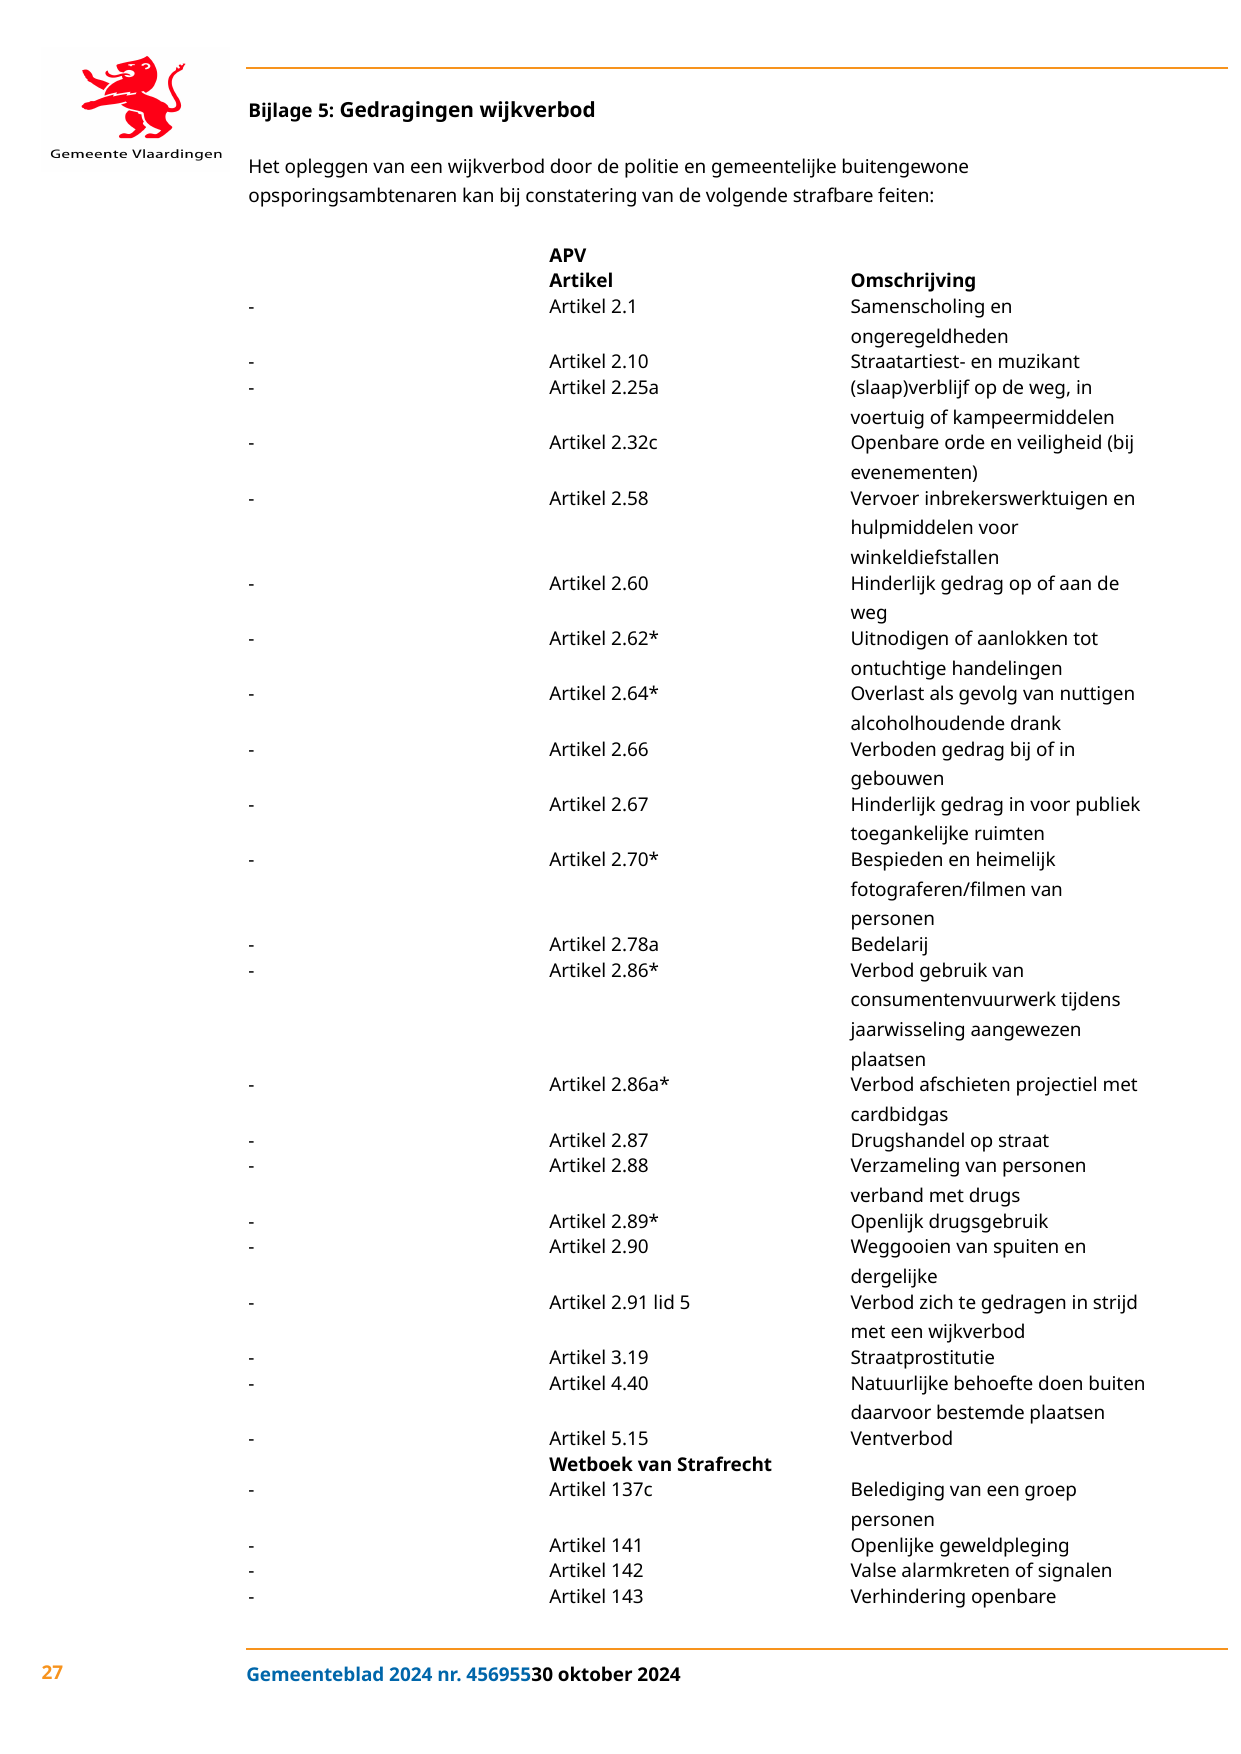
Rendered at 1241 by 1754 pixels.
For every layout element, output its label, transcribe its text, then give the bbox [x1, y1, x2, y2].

table_cell - [248, 1344, 549, 1370]
table_cell Bespieden en heimelijk fotograferen/filmen van personen [850, 846, 1152, 931]
table_cell - [248, 1584, 549, 1609]
table_cell Openbare orde en veiligheid (bij evenementen) [850, 430, 1152, 485]
table_cell Artikel 141 [549, 1532, 850, 1558]
table_cell Artikel 2.87 [549, 1127, 850, 1152]
table_cell Artikel 143 [549, 1584, 850, 1609]
table_cell Verboden gedrag bij of in gebouwen [850, 736, 1152, 791]
table_cell Artikel 2.78a [549, 931, 850, 957]
table_cell Artikel 142 [549, 1558, 850, 1583]
table_cell Artikel 4.40 [549, 1370, 850, 1425]
table_cell - [248, 1071, 549, 1127]
table_cell Artikel 2.62* [549, 625, 850, 680]
table_cell Valse alarmkreten of signalen [850, 1558, 1152, 1583]
table_cell Natuurlijke behoefte doen buiten daarvoor bestemde plaatsen [850, 1370, 1152, 1425]
table_cell Artikel 2.58 [549, 485, 850, 570]
table_cell Verbod gebruik van consumentenvuurwerk tijdens jaarwisseling aangewezen plaatsen [850, 957, 1152, 1071]
table_cell Bedelarij [850, 931, 1152, 957]
table_cell [248, 268, 549, 293]
table_cell - [248, 349, 549, 374]
table_cell Artikel 2.32c [549, 430, 850, 485]
text Bijlage 5: Gedragingen wijkverbod [248, 95, 1152, 123]
table_cell - [248, 791, 549, 846]
table_cell - [248, 736, 549, 791]
table_cell - [248, 430, 549, 485]
table_cell Artikel 2.25a [549, 374, 850, 429]
table_cell - [248, 957, 549, 1071]
table_cell - [248, 1153, 549, 1208]
table_cell (slaap)verblijf op de weg, in voertuig of kampeermiddelen [850, 374, 1152, 429]
table_cell Vervoer inbrekerswerktuigen en hulpmiddelen voor winkeldiefstallen [850, 485, 1152, 570]
table_cell - [248, 485, 549, 570]
table_cell - [248, 374, 549, 429]
table_cell - [248, 293, 549, 348]
table_cell - [248, 1289, 549, 1344]
table_cell Straatartiest- en muzikant [850, 349, 1152, 374]
table_cell Verhindering openbare [850, 1584, 1152, 1609]
table_cell - [248, 1477, 549, 1532]
table_cell Artikel 137c [549, 1477, 850, 1532]
table_cell Hinderlijk gedrag in voor publiek toegankelijke ruimten [850, 791, 1152, 846]
picture [41, 47, 231, 172]
table_cell Hinderlijk gedrag op of aan de weg [850, 570, 1152, 625]
text Het opleggen van een wijkverbod door de politie en gemeentelijke buitengewone opsporingsambtenaren kan bij constatering van de volgende strafbare feiten: [248, 153, 1152, 208]
table_cell Overlast als gevolg van nuttigen alcoholhoudende drank [850, 680, 1152, 736]
table_cell - [248, 625, 549, 680]
table_cell - [248, 1208, 549, 1233]
table_cell Omschrijving [850, 268, 1152, 293]
table_cell Belediging van een groep personen [850, 1477, 1152, 1532]
table_cell Artikel 2.90 [549, 1234, 850, 1289]
table_cell Weggooien van spuiten en dergelijke [850, 1234, 1152, 1289]
table_cell Artikel 2.10 [549, 349, 850, 374]
table_cell Artikel 2.91 lid 5 [549, 1289, 850, 1344]
table_cell Verbod afschieten projectiel met cardbidgas [850, 1071, 1152, 1127]
table_cell - [248, 1370, 549, 1425]
table_cell Uitnodigen of aanlokken tot ontuchtige handelingen [850, 625, 1152, 680]
table_cell Artikel 2.67 [549, 791, 850, 846]
table_cell - [248, 1558, 549, 1583]
table_cell Artikel 2.66 [549, 736, 850, 791]
table_cell Artikel 2.86a* [549, 1071, 850, 1127]
table_cell Verzameling van personen verband met drugs [850, 1153, 1152, 1208]
table_cell Ventverbod [850, 1425, 1152, 1451]
table_cell Artikel 2.88 [549, 1153, 850, 1208]
table_header APV [549, 242, 1152, 267]
table_cell Wetboek van Strafrecht [549, 1451, 1152, 1477]
table_cell Artikel 2.1 [549, 293, 850, 348]
table_cell - [248, 1532, 549, 1558]
table_header [248, 242, 549, 267]
table_cell - [248, 1425, 549, 1451]
table_cell Artikel [549, 268, 850, 293]
table_cell - [248, 680, 549, 736]
table_cell Artikel 2.64* [549, 680, 850, 736]
table_cell - [248, 570, 549, 625]
table_cell Samenscholing en ongeregeldheden [850, 293, 1152, 348]
table_cell - [248, 931, 549, 957]
table_cell Verbod zich te gedragen in strijd met een wijkverbod [850, 1289, 1152, 1344]
table_cell Artikel 2.70* [549, 846, 850, 931]
table_cell Artikel 2.60 [549, 570, 850, 625]
table_cell Artikel 2.89* [549, 1208, 850, 1233]
table_cell - [248, 846, 549, 931]
table_cell Artikel 5.15 [549, 1425, 850, 1451]
table_cell Artikel 3.19 [549, 1344, 850, 1370]
table_cell Drugshandel op straat [850, 1127, 1152, 1152]
table_cell - [248, 1127, 549, 1152]
table_cell Openlijk drugsgebruik [850, 1208, 1152, 1233]
table_cell - [248, 1234, 549, 1289]
table_cell Straatprostitutie [850, 1344, 1152, 1370]
table_cell [248, 1451, 549, 1477]
table_cell Artikel 2.86* [549, 957, 850, 1071]
table_cell Openlijke geweldpleging [850, 1532, 1152, 1558]
